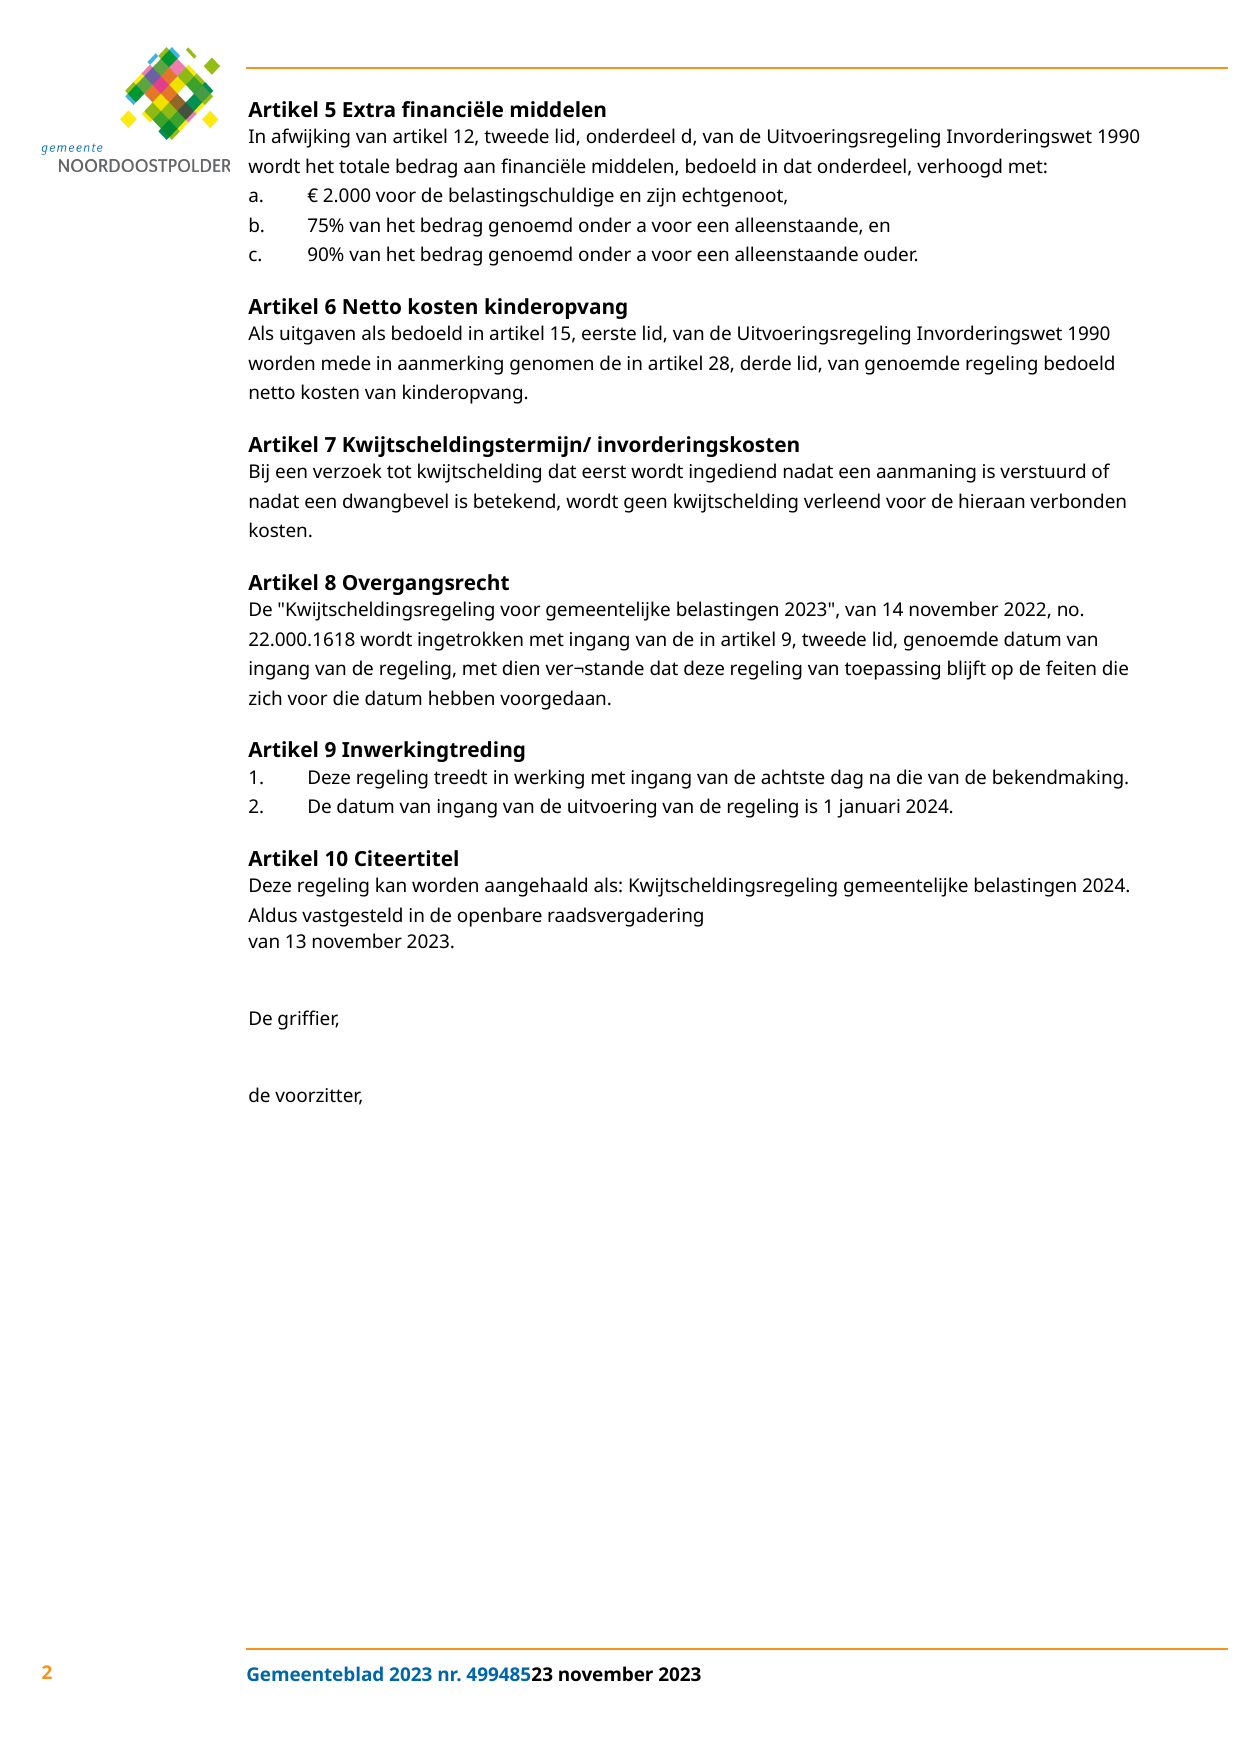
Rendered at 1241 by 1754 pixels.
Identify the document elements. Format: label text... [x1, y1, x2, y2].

text De griffier, [248, 1005, 1152, 1031]
text De "Kwijtscheldingsregeling voor gemeentelijke belastingen 2023", van 14 november 2022, no. 22.000.1618 wordt ingetrokken met ingang van de in artikel 9, tweede lid, genoemde datum van ingang van de regeling, met dien ver¬stande dat deze regeling van toepassing blijft op de feiten die zich voor die datum hebben voorgedaan. [248, 596, 1152, 711]
text Artikel 10 Citeertitel [248, 844, 1152, 872]
text Artikel 6 Netto kosten kinderopvang [248, 292, 1152, 320]
text van 13 november 2023. [248, 928, 1152, 953]
list De datum van ingang van de uitvoering van de regeling is 1 januari 2024. [248, 794, 1152, 819]
list € 2.000 voor de belastingschuldige en zijn echtgenoot, [248, 182, 1152, 208]
text Artikel 9 Inwerkingtreding [248, 736, 1152, 764]
text Bij een verzoek tot kwijtschelding dat eerst wordt ingediend nadat een aanmaning is verstuurd of nadat een dwangbevel is betekend, wordt geen kwijtschelding verleend voor de hieraan verbonden kosten. [248, 458, 1152, 543]
text Artikel 8 Overgangsrecht [248, 568, 1152, 596]
text Als uitgaven als bedoeld in artikel 15, eerste lid, van de Uitvoeringsregeling Invorderingswet 1990 worden mede in aanmerking genomen de in artikel 28, derde lid, van genoemde regeling bedoeld netto kosten van kinderopvang. [248, 320, 1152, 405]
picture [41, 47, 231, 172]
list Deze regeling treedt in werking met ingang van de achtste dag na die van de bekendmaking. [248, 764, 1152, 790]
list 75% van het bedrag genoemd onder a voor een alleenstaande, en [248, 212, 1152, 238]
text Deze regeling kan worden aangehaald als: Kwijtscheldingsregeling gemeentelijke belastingen 2024. [248, 872, 1152, 898]
text Aldus vastgesteld in de openbare raadsvergadering [248, 902, 1152, 928]
text Artikel 7 Kwijtscheldingstermijn/ invorderingskosten [248, 430, 1152, 458]
list 90% van het bedrag genoemd onder a voor een alleenstaande ouder. [248, 242, 1152, 267]
text de voorzitter, [248, 1082, 1152, 1108]
text In afwijking van artikel 12, tweede lid, onderdeel d, van de Uitvoeringsregeling Invorderingswet 1990 wordt het totale bedrag aan financiële middelen, bedoeld in dat onderdeel, verhoogd met: [248, 123, 1152, 178]
text Artikel 5 Extra financiële middelen [248, 95, 1152, 123]
